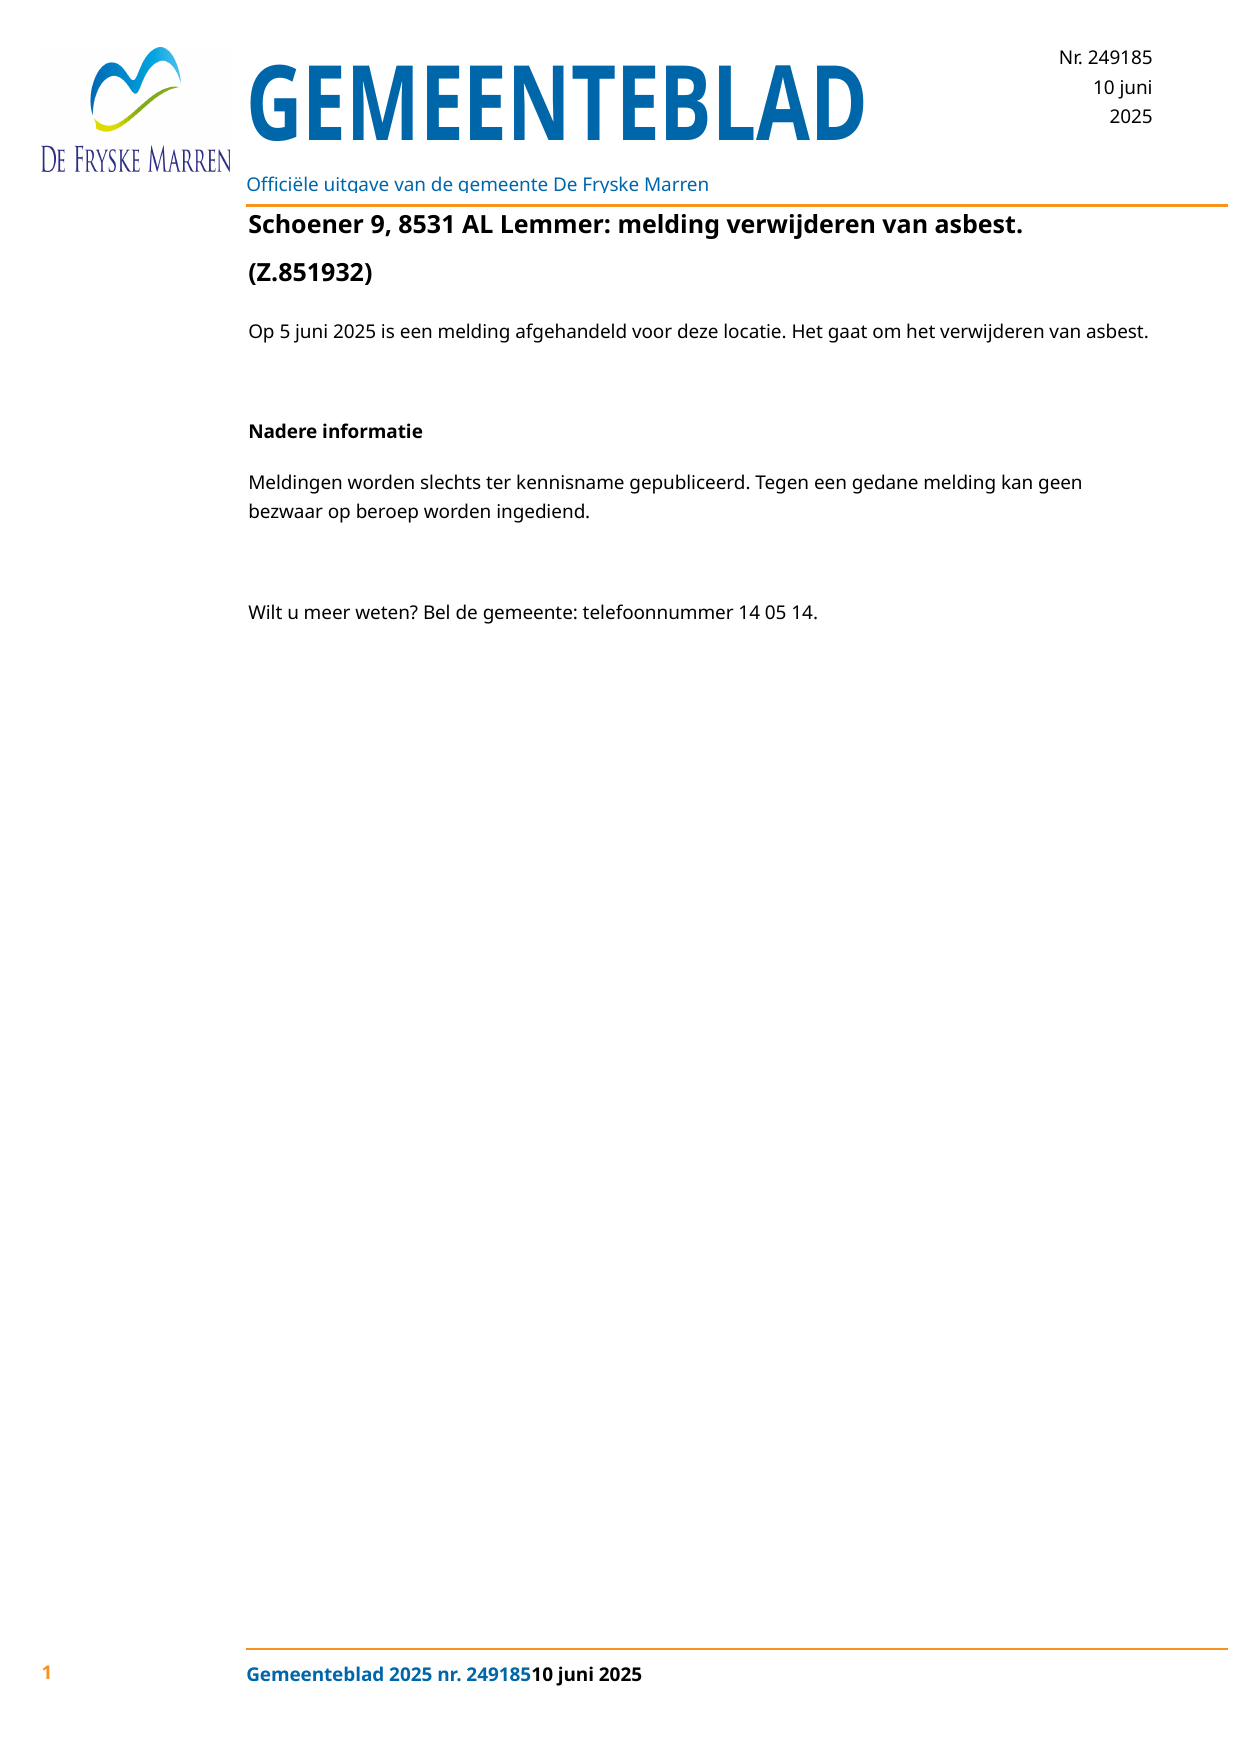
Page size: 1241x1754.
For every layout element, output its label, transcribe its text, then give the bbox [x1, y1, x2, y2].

text Wilt u meer weten? Bel de gemeente: telefoonnummer 14 05 14. [248, 599, 1152, 625]
text Meldingen worden slechts ter kennisname gepubliceerd. Tegen een gedane melding kan geen bezwaar op beroep worden ingediend. [248, 469, 1152, 524]
text Nadere informatie [248, 419, 1152, 444]
picture [41, 47, 231, 172]
text Op 5 juni 2025 is een melding afgehandeld voor deze locatie. Het gaat om het verwijderen van asbest. [248, 318, 1152, 344]
text Schoener 9, 8531 AL Lemmer: melding verwijderen van asbest. (Z.851932) [248, 207, 1152, 288]
